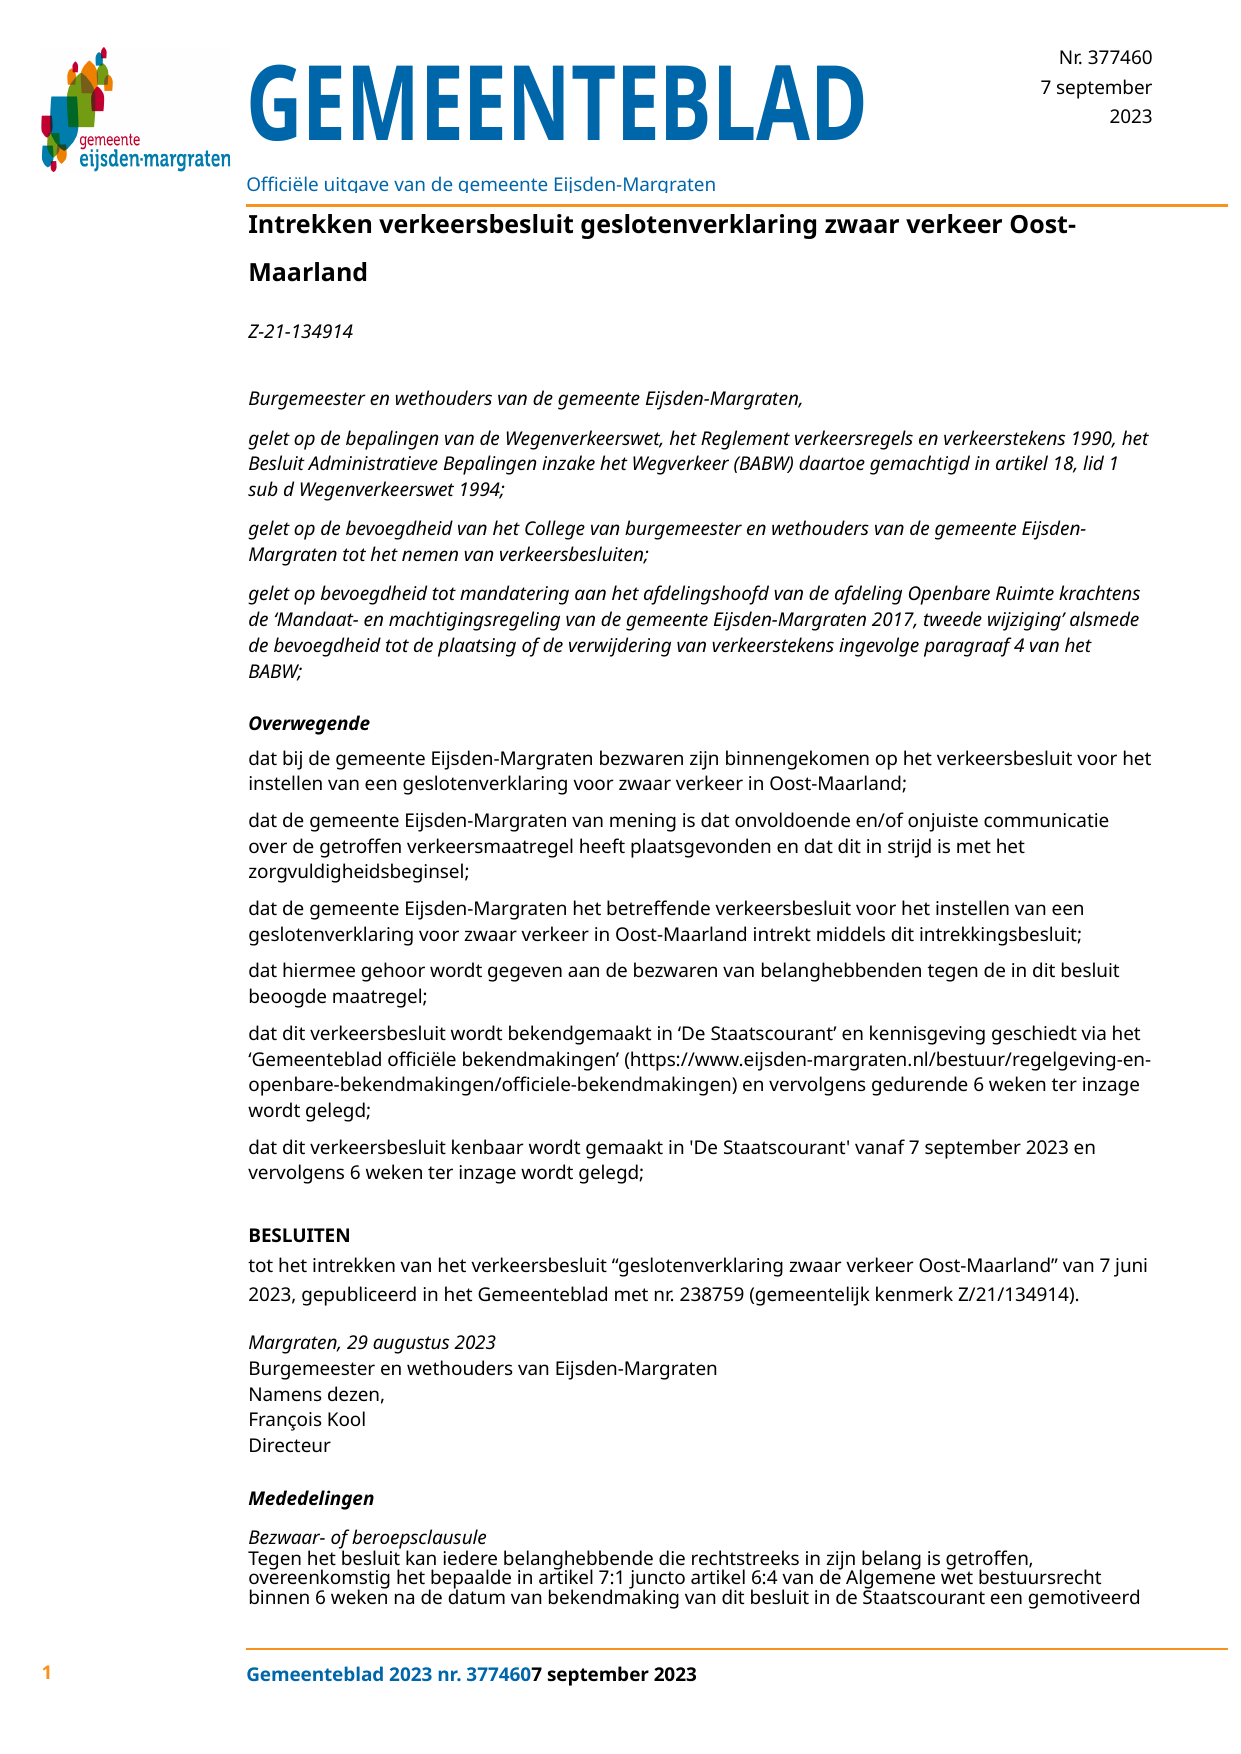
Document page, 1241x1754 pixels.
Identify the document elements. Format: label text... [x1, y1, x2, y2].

text BESLUITEN [248, 1222, 1152, 1248]
text tot het intrekken van het verkeersbesluit “geslotenverklaring zwaar verkeer Oost-Maarland” van 7 juni 2023, gepubliceerd in het Gemeenteblad met nr. 238759 (gemeentelijk kenmerk Z/21/134914). [248, 1252, 1152, 1307]
text Margraten, 29 augustus 2023 [248, 1329, 1152, 1355]
text dat dit verkeersbesluit kenbaar wordt gemaakt in 'De Staatscourant' vanaf 7 september 2023 en vervolgens 6 weken ter inzage wordt gelegd; [248, 1134, 1152, 1185]
text gelet op de bepalingen van de Wegenverkeerswet, het Reglement verkeersregels en verkeerstekens 1990, het Besluit Administratieve Bepalingen inzake het Wegverkeer (BABW) daartoe gemachtigd in artikel 18, lid 1 sub d Wegenverkeerswet 1994; [248, 425, 1152, 502]
text Z-21-134914 [248, 318, 1152, 344]
text Burgemeester en wethouders van Eijsden-Margraten [248, 1355, 1152, 1381]
text dat de gemeente Eijsden-Margraten het betreffende verkeersbesluit voor het instellen van een geslotenverklaring voor zwaar verkeer in Oost-Maarland intrekt middels dit intrekkingsbesluit; [248, 895, 1152, 947]
text gelet op de bevoegdheid van het College van burgemeester en wethouders van de gemeente Eijsden-Margraten tot het nemen van verkeersbesluiten; [248, 516, 1152, 567]
picture [41, 47, 231, 172]
text Burgemeester en wethouders van de gemeente Eijsden-Margraten, [248, 386, 1152, 411]
text gelet op bevoegdheid tot mandatering aan het afdelingshoofd van de afdeling Openbare Ruimte krachtens de ‘Mandaat- en machtigingsregeling van de gemeente Eijsden-Margraten 2017, tweede wijziging’ alsmede de bevoegdheid tot de plaatsing of de verwijdering van verkeerstekens ingevolge paragraaf 4 van het BABW; [248, 581, 1152, 683]
text Tegen het besluit kan iedere belanghebbende die rechtstreeks in zijn belang is getroffen, overeenkomstig het bepaalde in artikel 7:1 juncto artikel 6:4 van de Algemene wet bestuursrecht binnen 6 weken na de datum van bekendmaking van dit besluit in de Staatscourant een gemotiveerd [248, 1550, 1152, 1608]
text Mededelingen [248, 1485, 1152, 1511]
text Directeur [248, 1432, 1152, 1458]
text dat de gemeente Eijsden-Margraten van mening is dat onvoldoende en/of onjuiste communicatie over de getroffen verkeersmaatregel heeft plaatsgevonden en dat dit in strijd is met het zorgvuldigheidsbeginsel; [248, 807, 1152, 884]
text Intrekken verkeersbesluit geslotenverklaring zwaar verkeer Oost-Maarland [248, 207, 1152, 288]
text dat bij de gemeente Eijsden-Margraten bezwaren zijn binnengekomen op het verkeersbesluit voor het instellen van een geslotenverklaring voor zwaar verkeer in Oost-Maarland; [248, 745, 1152, 796]
text dat dit verkeersbesluit wordt bekendgemaakt in ‘De Staatscourant’ en kennisgeving geschiedt via het ‘Gemeenteblad officiële bekendmakingen’ (https://www.eijsden-margraten.nl/bestuur/regelgeving-en- openbare-bekendmakingen/officiele-bekendmakingen) en vervolgens gedurende 6 weken ter inzage wordt gelegd; [248, 1020, 1152, 1123]
text Overwegende [248, 711, 1152, 736]
text Bezwaar- of beroepsclausule [248, 1524, 1152, 1550]
text François Kool [248, 1406, 1152, 1432]
text dat hiermee gehoor wordt gegeven aan de bezwaren van belanghebbenden tegen de in dit besluit beoogde maatregel; [248, 958, 1152, 1009]
text Namens dezen, [248, 1381, 1152, 1406]
